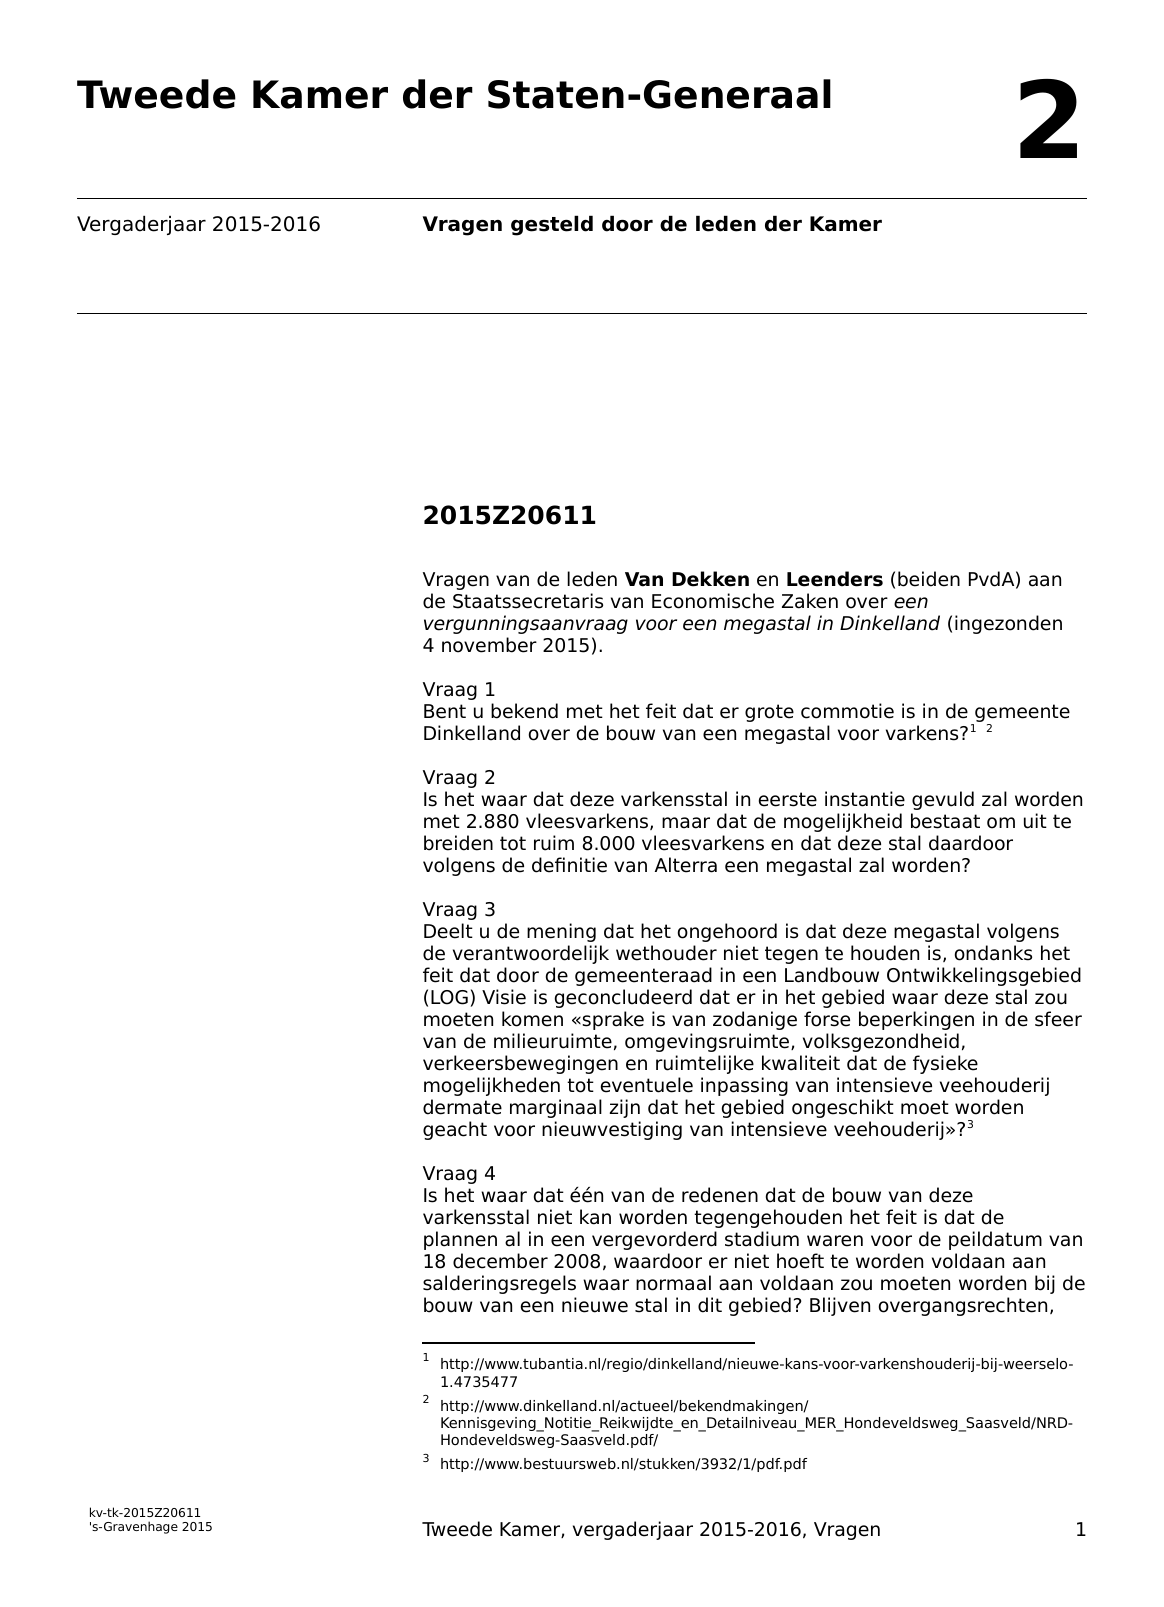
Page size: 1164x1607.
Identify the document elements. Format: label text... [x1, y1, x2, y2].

table_cell Vragen gesteld door de leden der Kamer [422, 199, 1087, 313]
table_header 2 [886, 59, 1087, 198]
text Is het waar dat deze varkensstal in eerste instantie gevuld zal worden met 2.880 vleesvarkens, maar dat de mogelijkheid bestaat om uit te breiden tot ruim 8.000 vleesvarkens en dat deze stal daardoor volgens de definitie van Alterra een megastal zal worden? [422, 789, 1087, 877]
text Vraag 4 [422, 1163, 1087, 1185]
text Deelt u de mening dat het ongehoord is dat deze megastal volgens de verantwoordelijk wethouder niet tegen te houden is, ondanks het feit dat door de gemeenteraad in een Landbouw Ontwikkelingsgebied (LOG) Visie is geconcludeerd dat er in het gebied waar deze stal zou moeten komen «sprake is van zodanige forse beperkingen in de sfeer van de milieuruimte, omgevingsruimte, volksgezondheid, verkeersbewegingen en ruimtelijke kwaliteit dat de fysieke mogelijkheden tot eventuele inpassing van intensieve veehouderij dermate marginaal zijn dat het gebied ongeschikt moet worden geacht voor nieuwvestiging van intensieve veehouderij»? [422, 921, 1087, 1141]
text 2015Z20611 [422, 501, 1087, 531]
table_cell Vergaderjaar 2015-2016 [77, 199, 422, 313]
text Vraag 3 [422, 899, 1087, 921]
table_header Tweede Kamer der Staten-Generaal [77, 59, 886, 198]
text http://www.bestuursweb.nl/stukken/3932/1/pdf.pdf [422, 1452, 1087, 1474]
text kv-tk-2015Z20611 [88, 1506, 323, 1520]
text 's-Gravenhage 2015 [88, 1520, 323, 1534]
text Is het waar dat één van de redenen dat de bouw van deze varkensstal niet kan worden tegengehouden het feit is dat de plannen al in een vergevorderd stadium waren voor de peildatum van 18 december 2008, waardoor er niet hoeft te worden voldaan aan salderingsregels waar normaal aan voldaan zou moeten worden bij de bouw van een nieuwe stal in dit gebied? Blijven overgangsrechten, [422, 1185, 1087, 1317]
text Vragen van de leden Van Dekken en Leenders (beiden PvdA) aan de Staatssecretaris van Economische Zaken over een vergunningsaanvraag voor een megastal in Dinkelland (ingezonden 4 november 2015). [422, 569, 1087, 657]
text Vraag 2 [422, 767, 1087, 789]
text Vraag 1 [422, 679, 1087, 701]
text http://www.tubantia.nl/regio/dinkelland/nieuwe-kans-voor-varkenshouderij-bij-weerselo-1.4735477 [422, 1352, 1087, 1391]
text Bent u bekend met het feit dat er grote commotie is in de gemeente Dinkelland over de bouw van een megastal voor varkens? [422, 701, 1087, 745]
text http://www.dinkelland.nl/actueel/bekendmakingen/Kennisgeving_Notitie_Reikwijdte_en_Detailniveau_MER_Hondeveldsweg_Saasveld/NRD-Hondeveldsweg-Saasveld.pdf/ [422, 1393, 1087, 1449]
